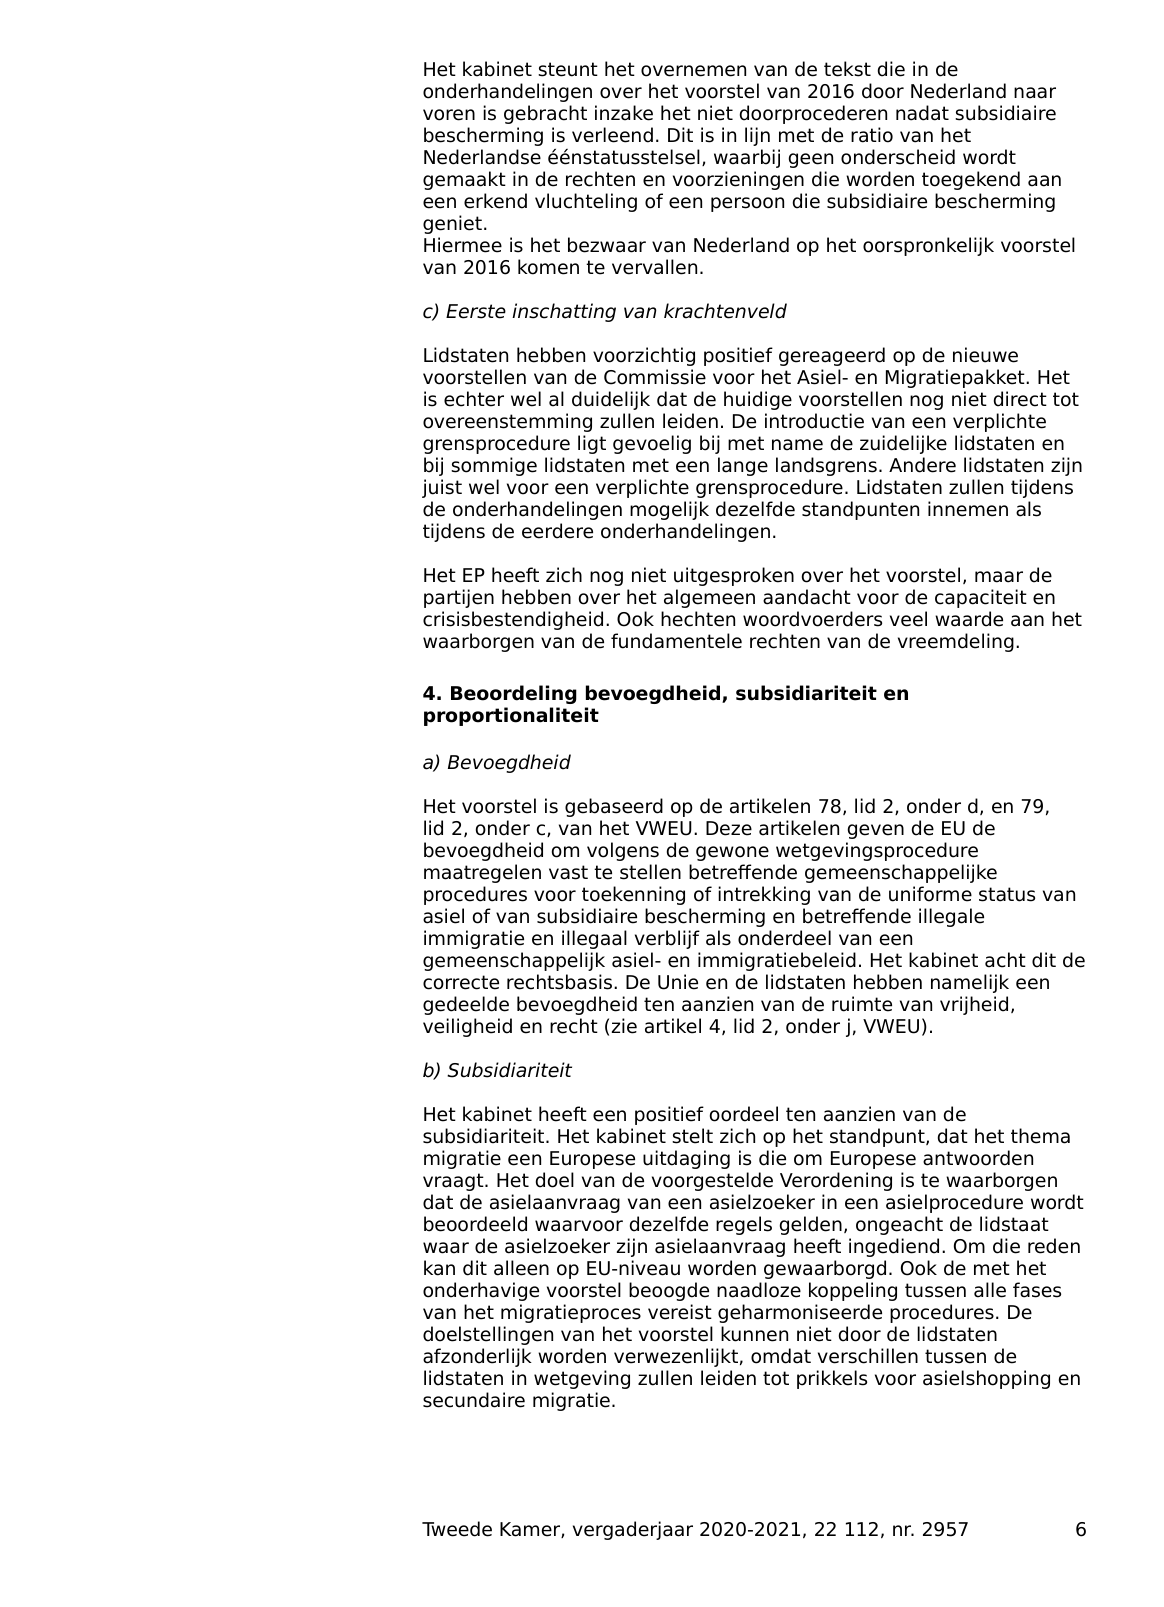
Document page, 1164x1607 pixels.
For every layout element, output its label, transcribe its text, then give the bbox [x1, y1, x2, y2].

text Het kabinet steunt het overnemen van de tekst die in de onderhandelingen over het voorstel van 2016 door Nederland naar voren is gebracht inzake het niet doorprocederen nadat subsidiaire bescherming is verleend. Dit is in lijn met de ratio van het Nederlandse éénstatusstelsel, waarbij geen onderscheid wordt gemaakt in de rechten en voorzieningen die worden toegekend aan een erkend vluchteling of een persoon die subsidiaire bescherming geniet. [422, 59, 1087, 235]
text Het kabinet heeft een positief oordeel ten aanzien van de subsidiariteit. Het kabinet stelt zich op het standpunt, dat het thema migratie een Europese uitdaging is die om Europese antwoorden vraagt. Het doel van de voorgestelde Verordening is te waarborgen dat de asielaanvraag van een asielzoeker in een asielprocedure wordt beoordeeld waarvoor dezelfde regels gelden, ongeacht de lidstaat waar de asielzoeker zijn asielaanvraag heeft ingediend. Om die reden kan dit alleen op EU-niveau worden gewaarborgd. Ook de met het onderhavige voorstel beoogde naadloze koppeling tussen alle fases van het migratieproces vereist geharmoniseerde procedures. De doelstellingen van het voorstel kunnen niet door de lidstaten afzonderlijk worden verwezenlijkt, omdat verschillen tussen de lidstaten in wetgeving zullen leiden tot prikkels voor asielshopping en secundaire migratie. [422, 1104, 1087, 1412]
subtitle a) Bevoegdheid [422, 752, 1087, 774]
subtitle 4. Beoordeling bevoegdheid, subsidiariteit en proportionaliteit [422, 683, 1087, 727]
text Hiermee is het bezwaar van Nederland op het oorspronkelijk voorstel van 2016 komen te vervallen. [422, 235, 1087, 279]
text Het EP heeft zich nog niet uitgesproken over het voorstel, maar de partijen hebben over het algemeen aandacht voor de capaciteit en crisisbestendigheid. Ook hechten woordvoerders veel waarde aan het waarborgen van de fundamentele rechten van de vreemdeling. [422, 565, 1087, 653]
subtitle b) Subsidiariteit [422, 1060, 1087, 1082]
text Lidstaten hebben voorzichtig positief gereageerd op de nieuwe voorstellen van de Commissie voor het Asiel- en Migratiepakket. Het is echter wel al duidelijk dat de huidige voorstellen nog niet direct tot overeenstemming zullen leiden. De introductie van een verplichte grensprocedure ligt gevoelig bij met name de zuidelijke lidstaten en bij sommige lidstaten met een lange landsgrens. Andere lidstaten zijn juist wel voor een verplichte grensprocedure. Lidstaten zullen tijdens de onderhandelingen mogelijk dezelfde standpunten innemen als tijdens de eerdere onderhandelingen. [422, 345, 1087, 543]
text Het voorstel is gebaseerd op de artikelen 78, lid 2, onder d, en 79, lid 2, onder c, van het VWEU. Deze artikelen geven de EU de bevoegdheid om volgens de gewone wetgevingsprocedure maatregelen vast te stellen betreffende gemeenschappelijke procedures voor toekenning of intrekking van de uniforme status van asiel of van subsidiaire bescherming en betreffende illegale immigratie en illegaal verblijf als onderdeel van een gemeenschappelijk asiel- en immigratiebeleid. Het kabinet acht dit de correcte rechtsbasis. De Unie en de lidstaten hebben namelijk een gedeelde bevoegdheid ten aanzien van de ruimte van vrijheid, veiligheid en recht (zie artikel 4, lid 2, onder j, VWEU). [422, 796, 1087, 1038]
subtitle c) Eerste inschatting van krachtenveld [422, 301, 1087, 323]
